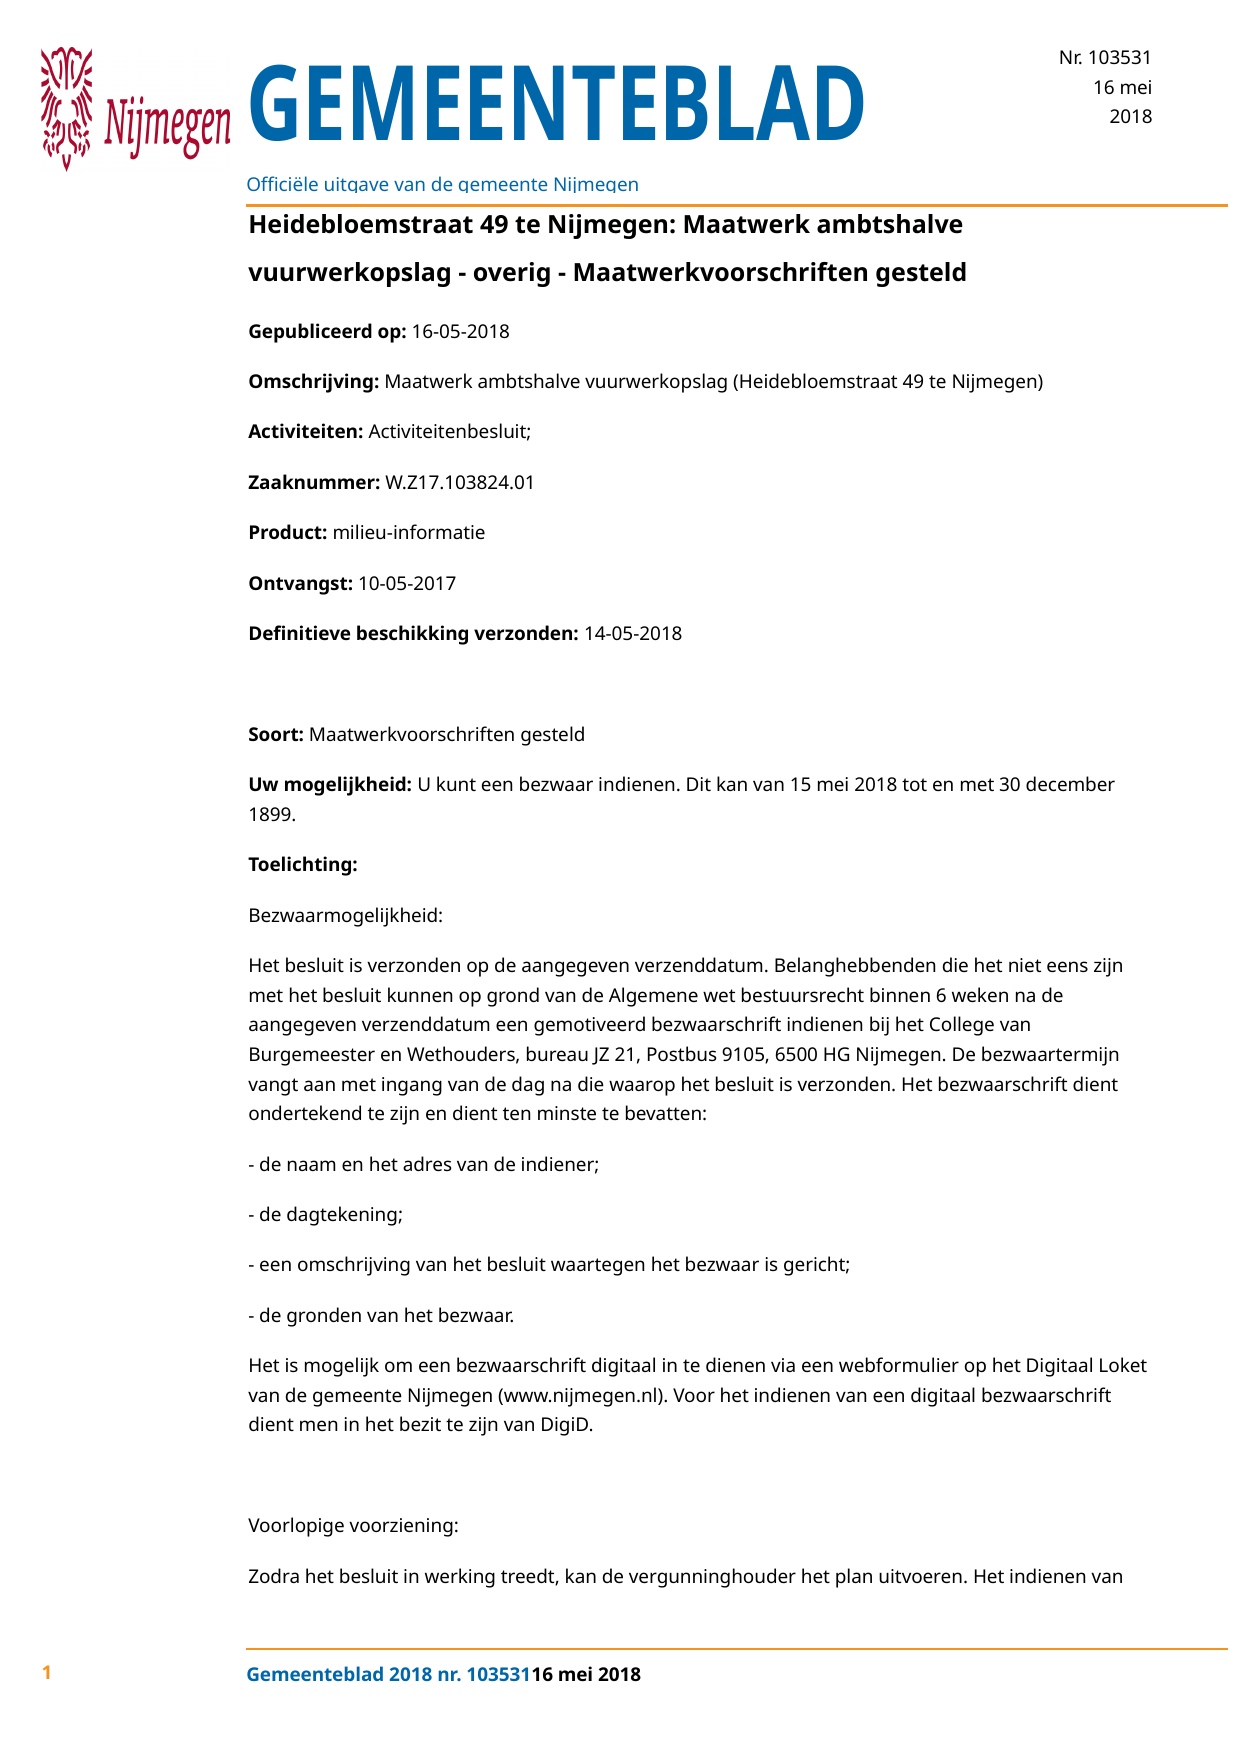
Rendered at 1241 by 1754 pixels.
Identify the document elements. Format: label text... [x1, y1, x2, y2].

text Gepubliceerd op: 16-05-2018 [248, 318, 1152, 344]
picture [41, 47, 231, 172]
text Ontvangst: 10-05-2017 [248, 570, 1152, 596]
text Bezwaarmogelijkheid: [248, 902, 1152, 928]
text Zaaknummer: W.Z17.103824.01 [248, 469, 1152, 495]
text Het besluit is verzonden op de aangegeven verzenddatum. Belanghebbenden die het niet eens zijn met het besluit kunnen op grond van de Algemene wet bestuursrecht binnen 6 weken na de aangegeven verzenddatum een gemotiveerd bezwaarschrift indienen bij het College van Burgemeester en Wethouders, bureau JZ 21, Postbus 9105, 6500 HG Nijmegen. De bezwaartermijn vangt aan met ingang van de dag na die waarop het besluit is verzonden. Het bezwaarschrift dient ondertekend te zijn en dient ten minste te bevatten: [248, 952, 1152, 1126]
text Voorlopige voorziening: [248, 1512, 1152, 1538]
text Toelichting: [248, 852, 1152, 877]
text Omschrijving: Maatwerk ambtshalve vuurwerkopslag (Heidebloemstraat 49 te Nijmegen) [248, 368, 1152, 394]
text - de dagtekening; [248, 1201, 1152, 1227]
text Soort: Maatwerkvoorschriften gesteld [248, 721, 1152, 747]
text Product: milieu-informatie [248, 519, 1152, 545]
text Activiteiten: Activiteitenbesluit; [248, 419, 1152, 444]
text - de gronden van het bezwaar. [248, 1302, 1152, 1328]
text Heidebloemstraat 49 te Nijmegen: Maatwerk ambtshalve vuurwerkopslag - overig - Maatwerkvoorschriften gesteld [248, 207, 1152, 288]
text Definitieve beschikking verzonden: 14-05-2018 [248, 620, 1152, 646]
text Het is mogelijk om een bezwaarschrift digitaal in te dienen via een webformulier op het Digitaal Loket van de gemeente Nijmegen (www.nijmegen.nl). Voor het indienen van een digitaal bezwaarschrift dient men in het bezit te zijn van DigiD. [248, 1352, 1152, 1437]
text - de naam en het adres van de indiener; [248, 1151, 1152, 1177]
text - een omschrijving van het besluit waartegen het bezwaar is gericht; [248, 1252, 1152, 1277]
text Uw mogelijkheid: U kunt een bezwaar indienen. Dit kan van 15 mei 2018 tot en met 30 december 1899. [248, 772, 1152, 827]
text Zodra het besluit in werking treedt, kan de vergunninghouder het plan uitvoeren. Het indienen van [248, 1563, 1152, 1589]
